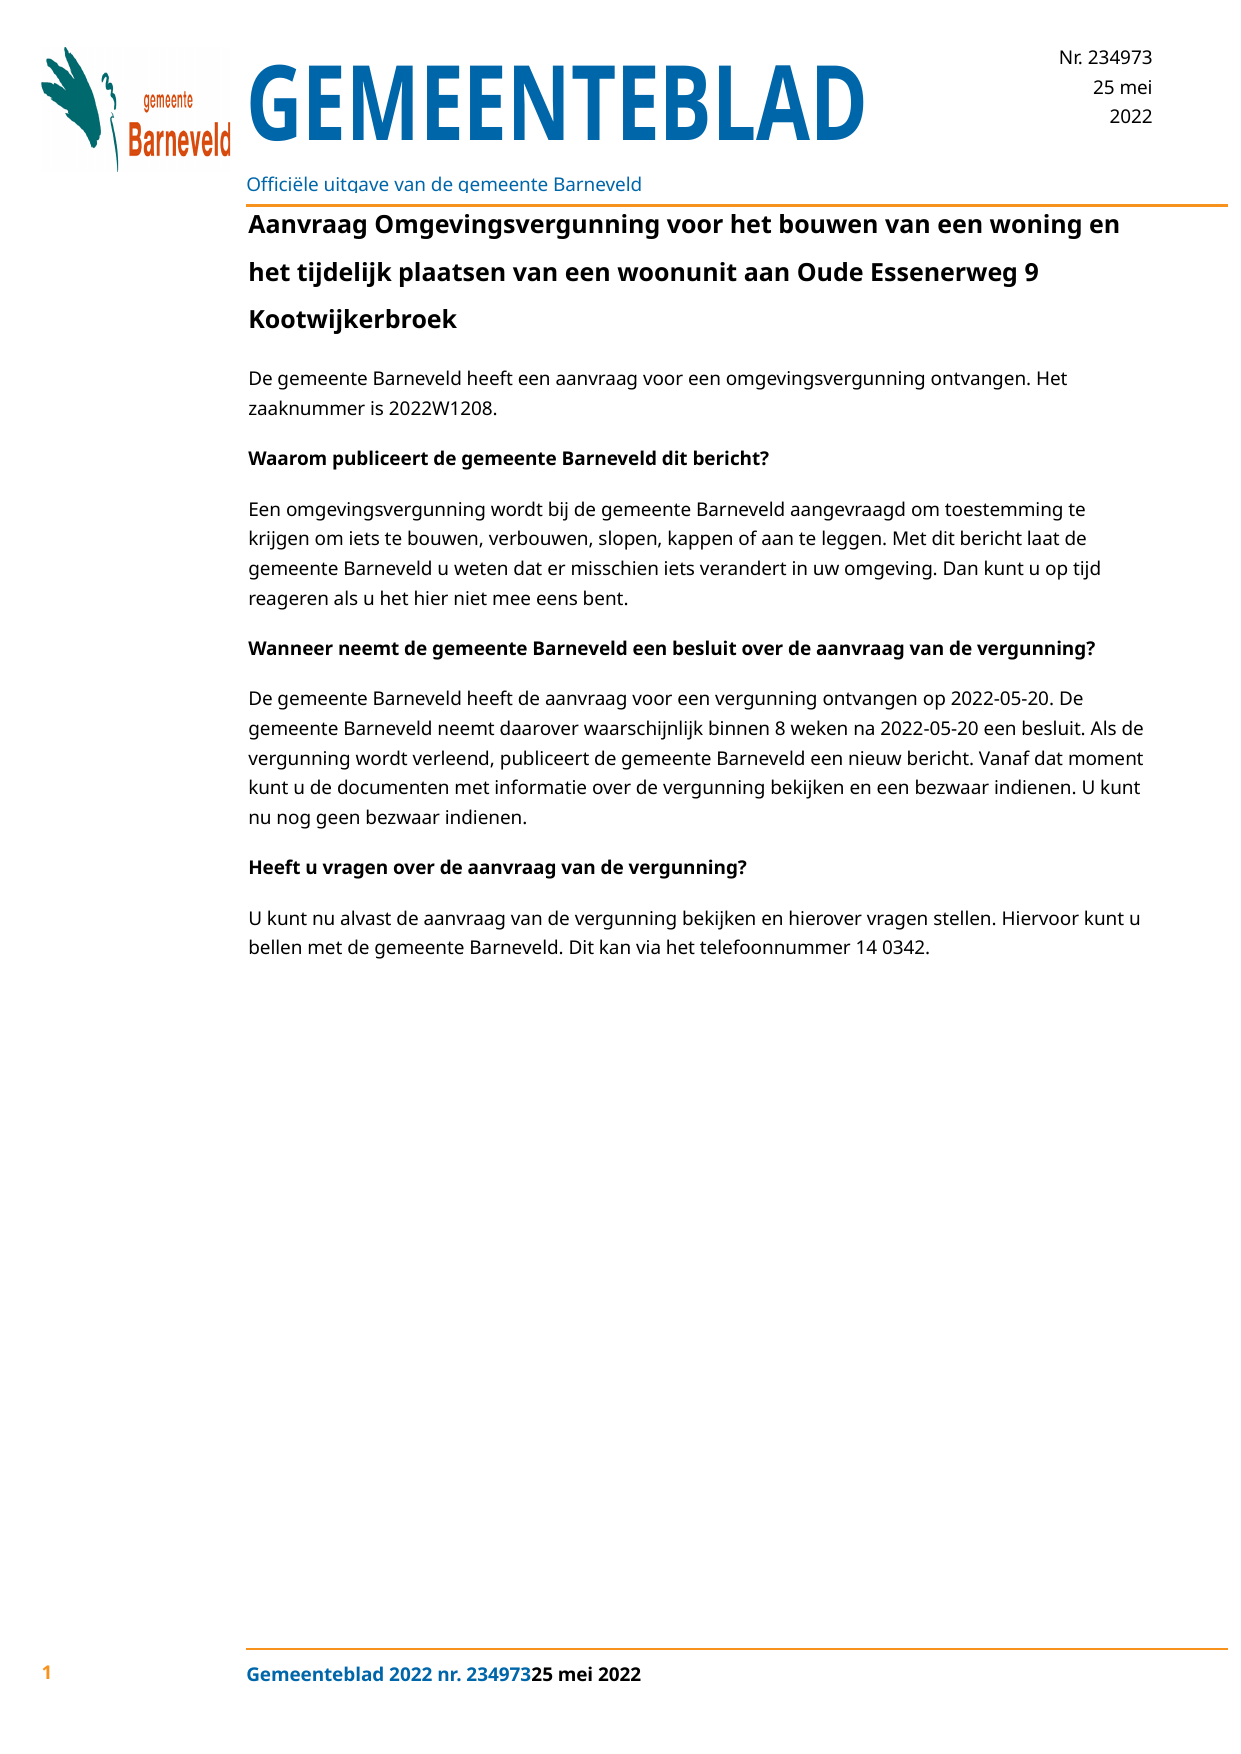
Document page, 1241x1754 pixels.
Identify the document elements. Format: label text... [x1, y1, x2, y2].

text Aanvraag Omgevingsvergunning voor het bouwen van een woning en het tijdelijk plaatsen van een woonunit aan Oude Essenerweg 9 Kootwijkerbroek [248, 207, 1152, 336]
text Wanneer neemt de gemeente Barneveld een besluit over de aanvraag van de vergunning? [248, 635, 1152, 661]
picture [41, 47, 231, 172]
text U kunt nu alvast de aanvraag van de vergunning bekijken en hierover vragen stellen. Hiervoor kunt u bellen met de gemeente Barneveld. Dit kan via het telefoonnummer 14 0342. [248, 905, 1152, 960]
text Een omgevingsvergunning wordt bij de gemeente Barneveld aangevraagd om toestemming te krijgen om iets te bouwen, verbouwen, slopen, kappen of aan te leggen. Met dit bericht laat de gemeente Barneveld u weten dat er misschien iets verandert in uw omgeving. Dan kunt u op tijd reageren als u het hier niet mee eens bent. [248, 496, 1152, 610]
text De gemeente Barneveld heeft de aanvraag voor een vergunning ontvangen op 2022-05-20. De gemeente Barneveld neemt daarover waarschijnlijk binnen 8 weken na 2022-05-20 een besluit. Als de vergunning wordt verleend, publiceert de gemeente Barneveld een nieuw bericht. Vanaf dat moment kunt u de documenten met informatie over de vergunning bekijken en een bezwaar indienen. U kunt nu nog geen bezwaar indienen. [248, 686, 1152, 829]
text De gemeente Barneveld heeft een aanvraag voor een omgevingsvergunning ontvangen. Het zaaknummer is 2022W1208. [248, 366, 1152, 421]
text Waarom publiceert de gemeente Barneveld dit bericht? [248, 446, 1152, 471]
text Heeft u vragen over de aanvraag van de vergunning? [248, 854, 1152, 880]
